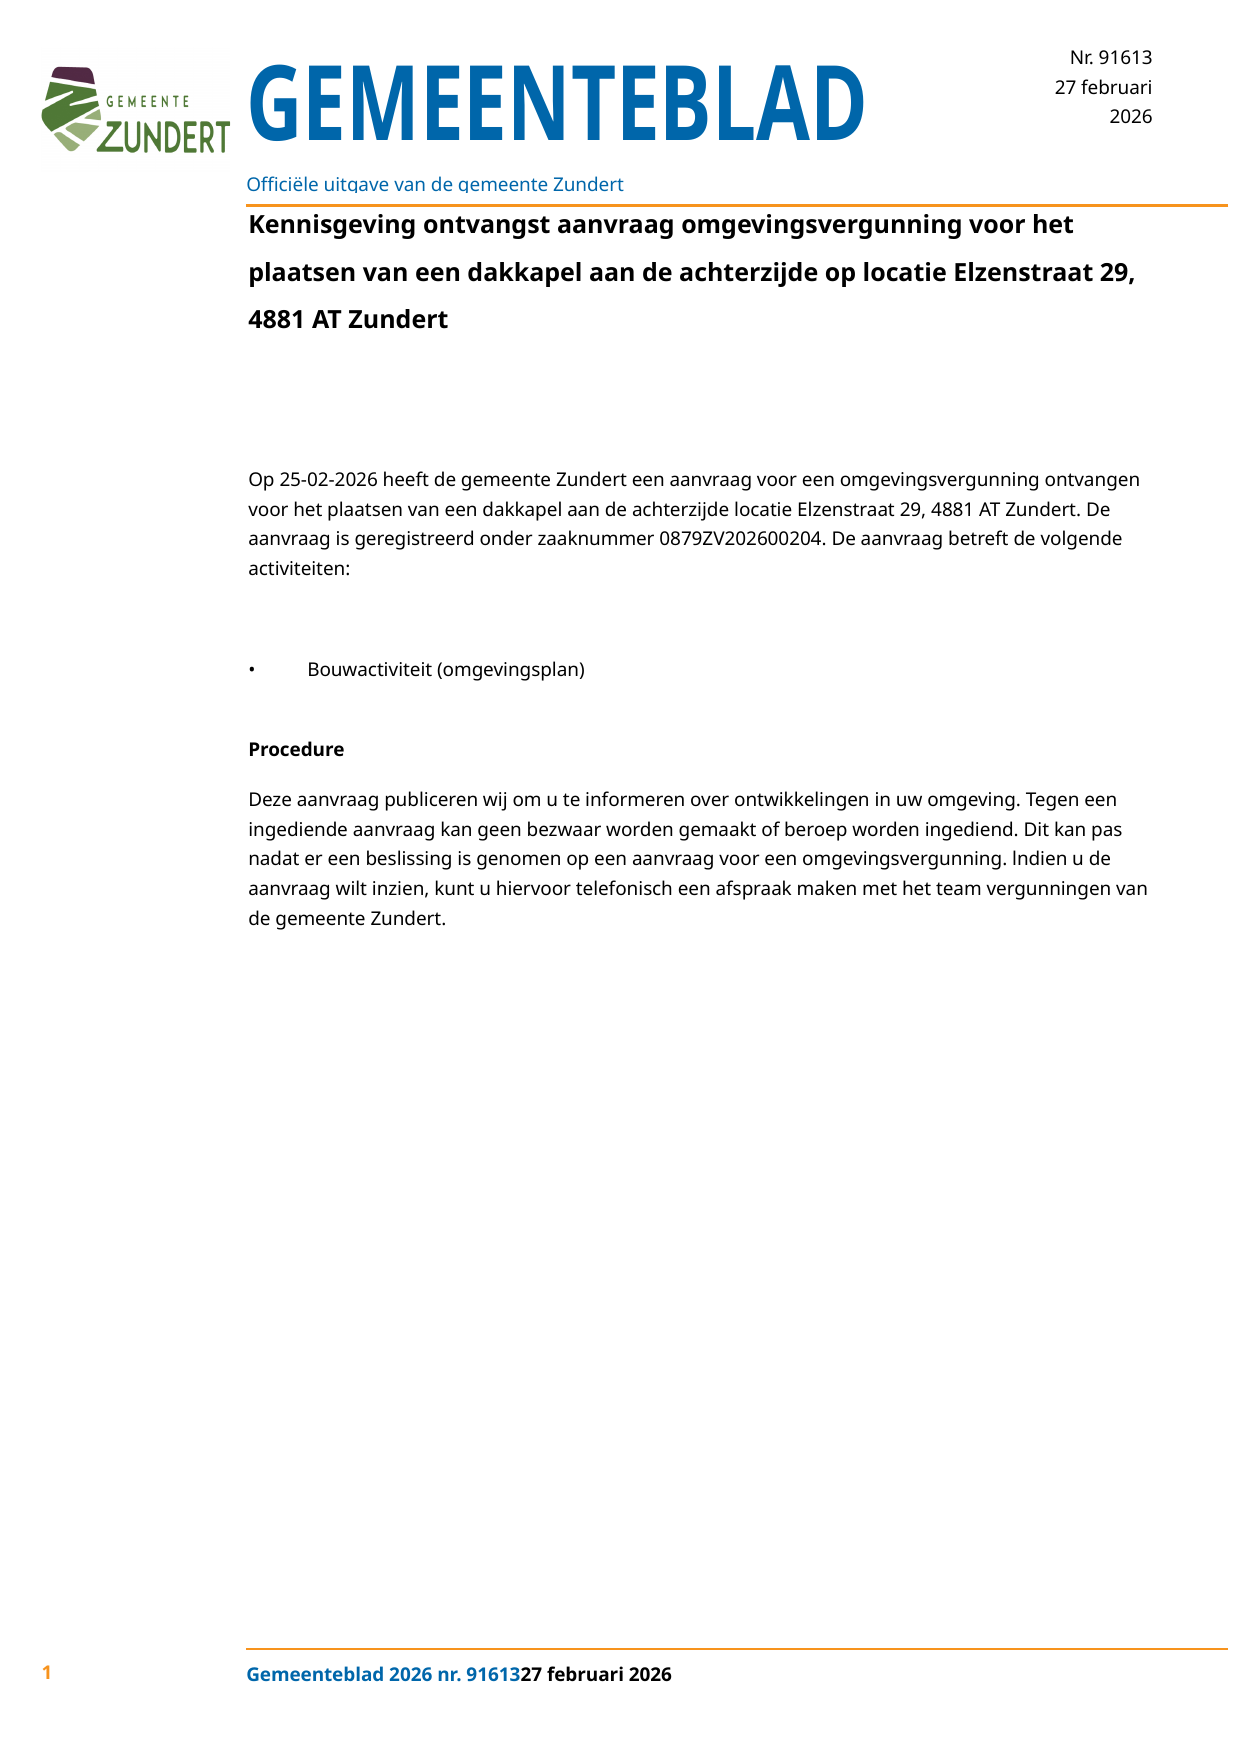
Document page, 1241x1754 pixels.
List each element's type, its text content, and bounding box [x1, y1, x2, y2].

text Procedure [248, 736, 1152, 762]
text Op 25-02-2026 heeft de gemeente Zundert een aanvraag voor een omgevingsvergunning ontvangen voor het plaatsen van een dakkapel aan de achterzijde locatie Elzenstraat 29, 4881 AT Zundert. De aanvraag is geregistreerd onder zaaknummer 0879ZV202600204. De aanvraag betreft de volgende activiteiten: [248, 466, 1152, 581]
list Bouwactiviteit (omgevingsplan) [248, 656, 1152, 682]
text Deze aanvraag publiceren wij om u te informeren over ontwikkelingen in uw omgeving. Tegen een ingediende aanvraag kan geen bezwaar worden gemaakt of beroep worden ingediend. Dit kan pas nadat er een beslissing is genomen op een aanvraag voor een omgevingsvergunning. lndien u de aanvraag wilt inzien, kunt u hiervoor telefonisch een afspraak maken met het team vergunningen van de gemeente Zundert. [248, 786, 1152, 930]
text Kennisgeving ontvangst aanvraag omgevingsvergunning voor het plaatsen van een dakkapel aan de achterzijde op locatie Elzenstraat 29, 4881 AT Zundert [248, 207, 1152, 336]
picture [41, 47, 231, 172]
